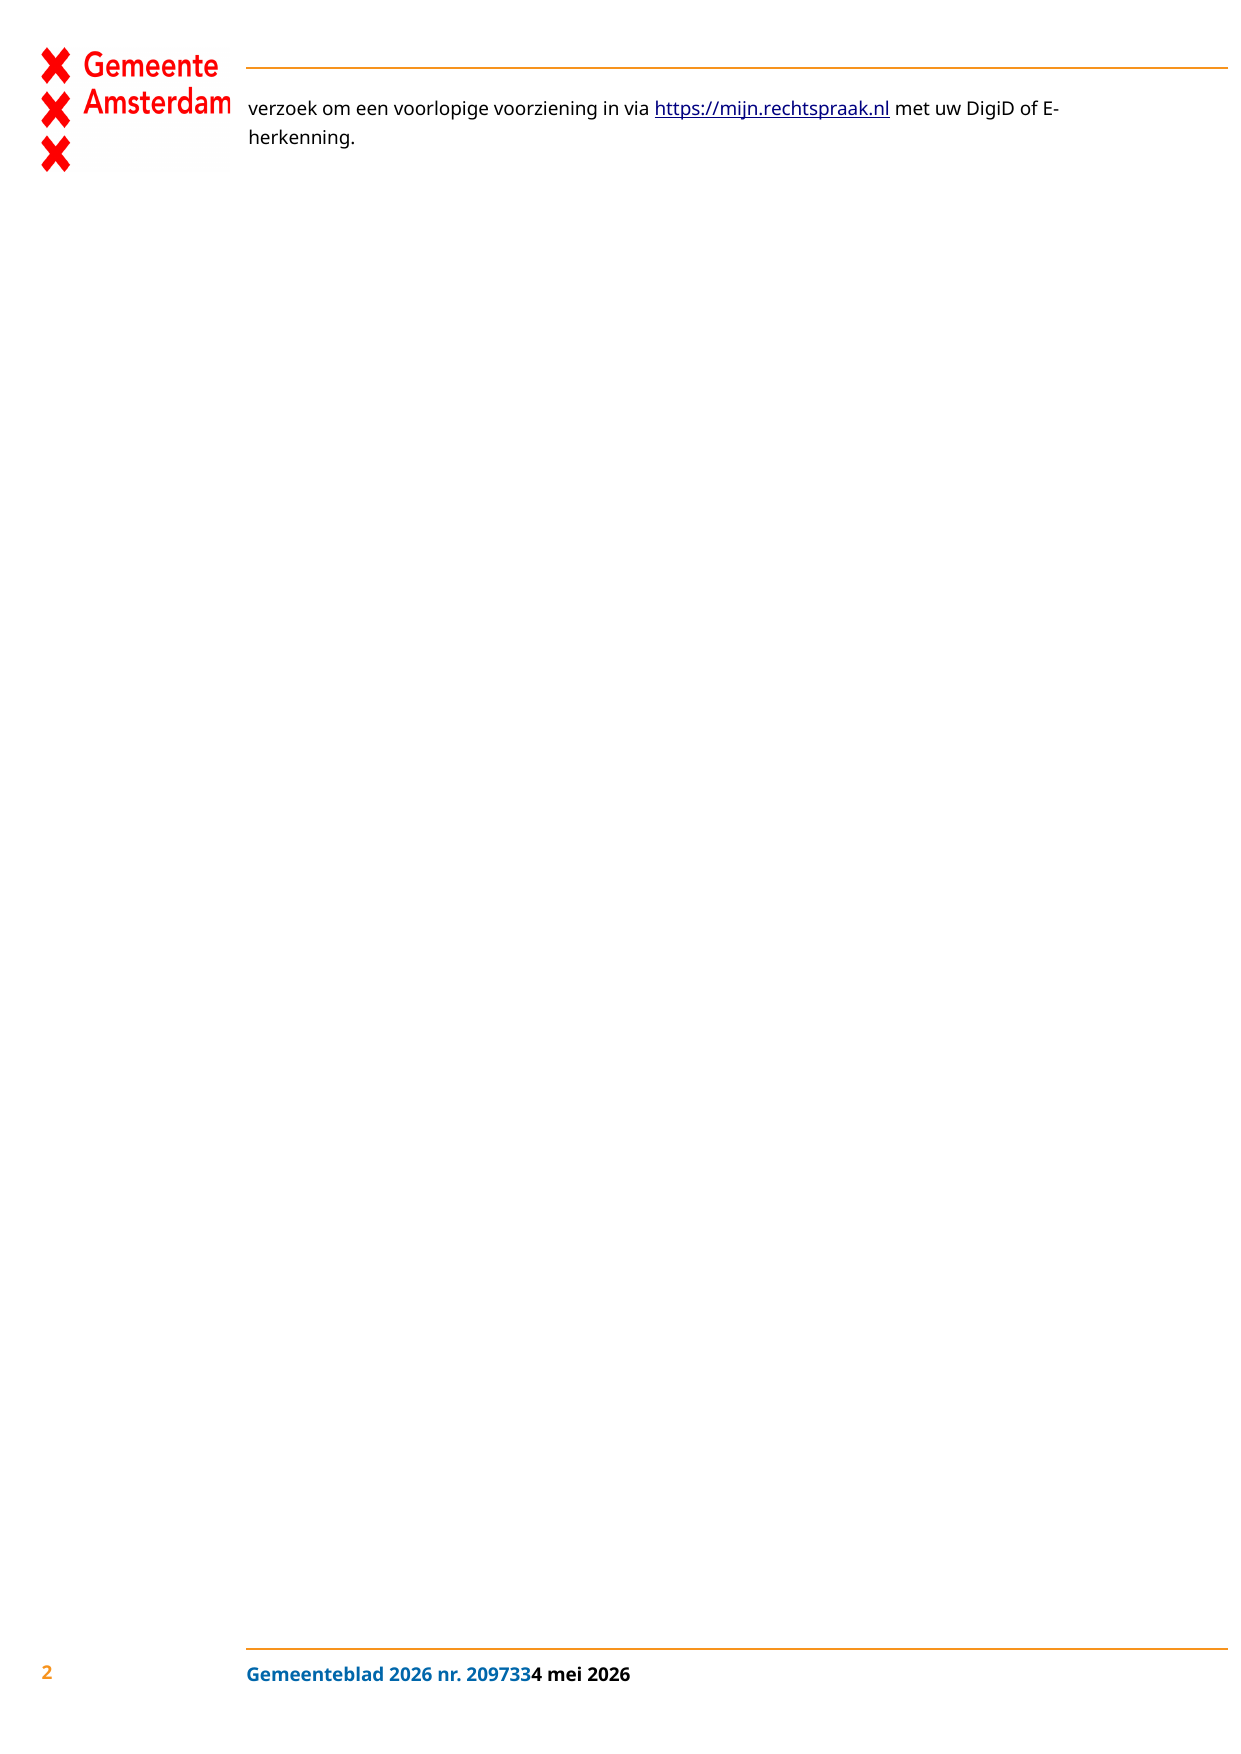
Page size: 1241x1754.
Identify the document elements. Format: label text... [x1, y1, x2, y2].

text verzoek om een voorlopige voorziening in via https://mijn.rechtspraak.nl met uw DigiD of E-herkenning. [248, 95, 1152, 150]
picture [41, 47, 231, 172]
